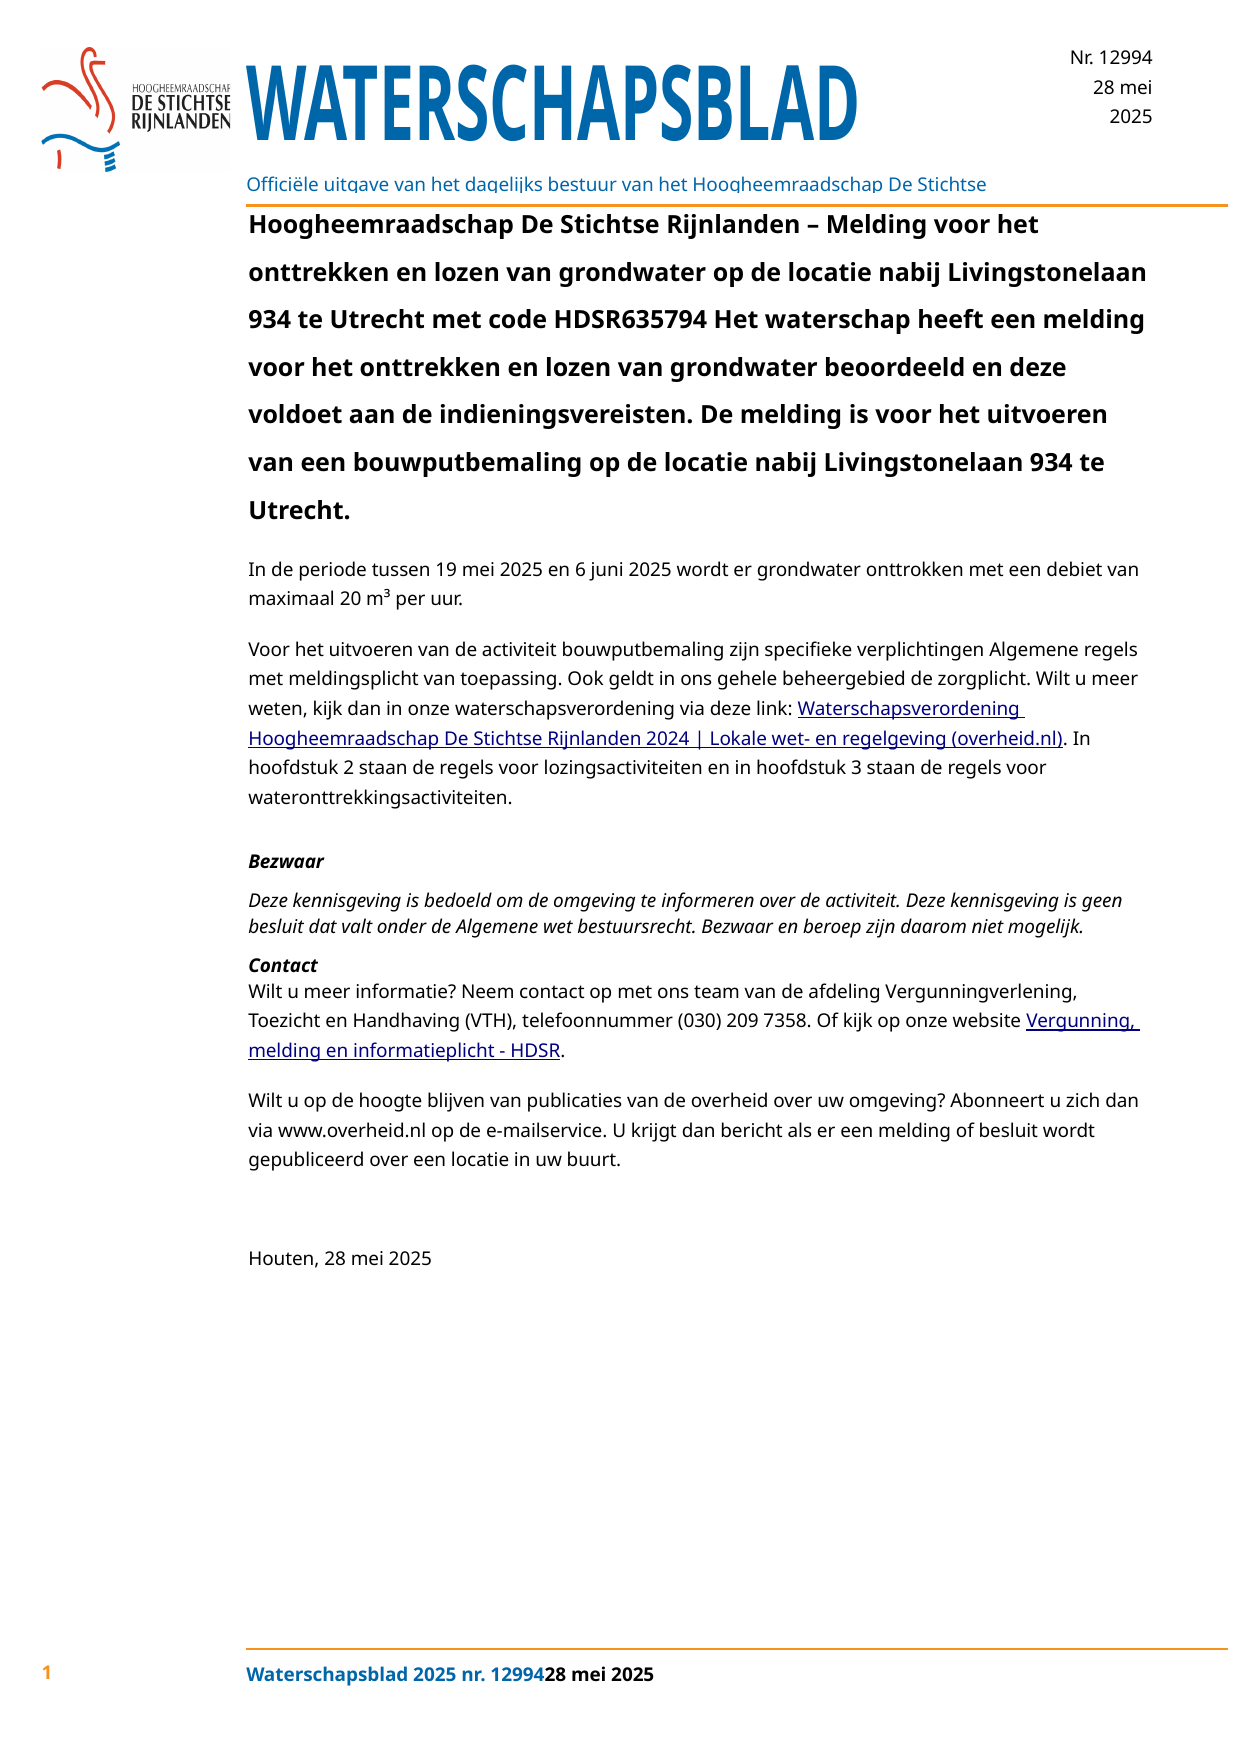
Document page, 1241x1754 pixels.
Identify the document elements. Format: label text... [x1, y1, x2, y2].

text Contact [248, 952, 1152, 978]
text Houten, 28 mei 2025 [248, 1245, 1152, 1271]
text Wilt u op de hoogte blijven van publicaties van de overheid over uw omgeving? Abonneert u zich dan via www.overheid.nl op de e-mailservice. U krijgt dan bericht als er een melding of besluit wordt gepubliceerd over een locatie in uw buurt. [248, 1087, 1152, 1172]
text Deze kennisgeving is bedoeld om de omgeving te informeren over de activiteit. Deze kennisgeving is geen besluit dat valt onder de Algemene wet bestuursrecht. Bezwaar en beroep zijn daarom niet mogelijk. [248, 887, 1152, 938]
text In de periode tussen 19 mei 2025 en 6 juni 2025 wordt er grondwater onttrokken met een debiet van maximaal 20 m³ per uur. [248, 556, 1152, 611]
text Bezwaar [248, 848, 1152, 873]
text Hoogheemraadschap De Stichtse Rijnlanden – Melding voor het onttrekken en lozen van grondwater op de locatie nabij Livingstonelaan 934 te Utrecht met code HDSR635794 Het waterschap heeft een melding voor het onttrekken en lozen van grondwater beoordeeld en deze voldoet aan de indieningsvereisten. De melding is voor het uitvoeren van een bouwputbemaling op de locatie nabij Livingstonelaan 934 te Utrecht. [248, 207, 1152, 526]
text Voor het uitvoeren van de activiteit bouwputbemaling zijn specifieke verplichtingen Algemene regels met meldingsplicht van toepassing. Ook geldt in ons gehele beheergebied de zorgplicht. Wilt u meer weten, kijk dan in onze waterschapsverordening via deze link: Waterschapsverordening Hoogheemraadschap De Stichtse Rijnlanden 2024 | Lokale wet- en regelgeving (overheid.nl). In hoofdstuk 2 staan de regels voor lozingsactiviteiten en in hoofdstuk 3 staan de regels voor wateronttrekkingsactiviteiten. [248, 636, 1152, 809]
text Wilt u meer informatie? Neem contact op met ons team van de afdeling Vergunningverlening, Toezicht en Handhaving (VTH), telefoonnummer (030) 209 7358. Of kijk op onze website Vergunning, melding en informatieplicht - HDSR. [248, 978, 1152, 1063]
picture [41, 47, 231, 172]
